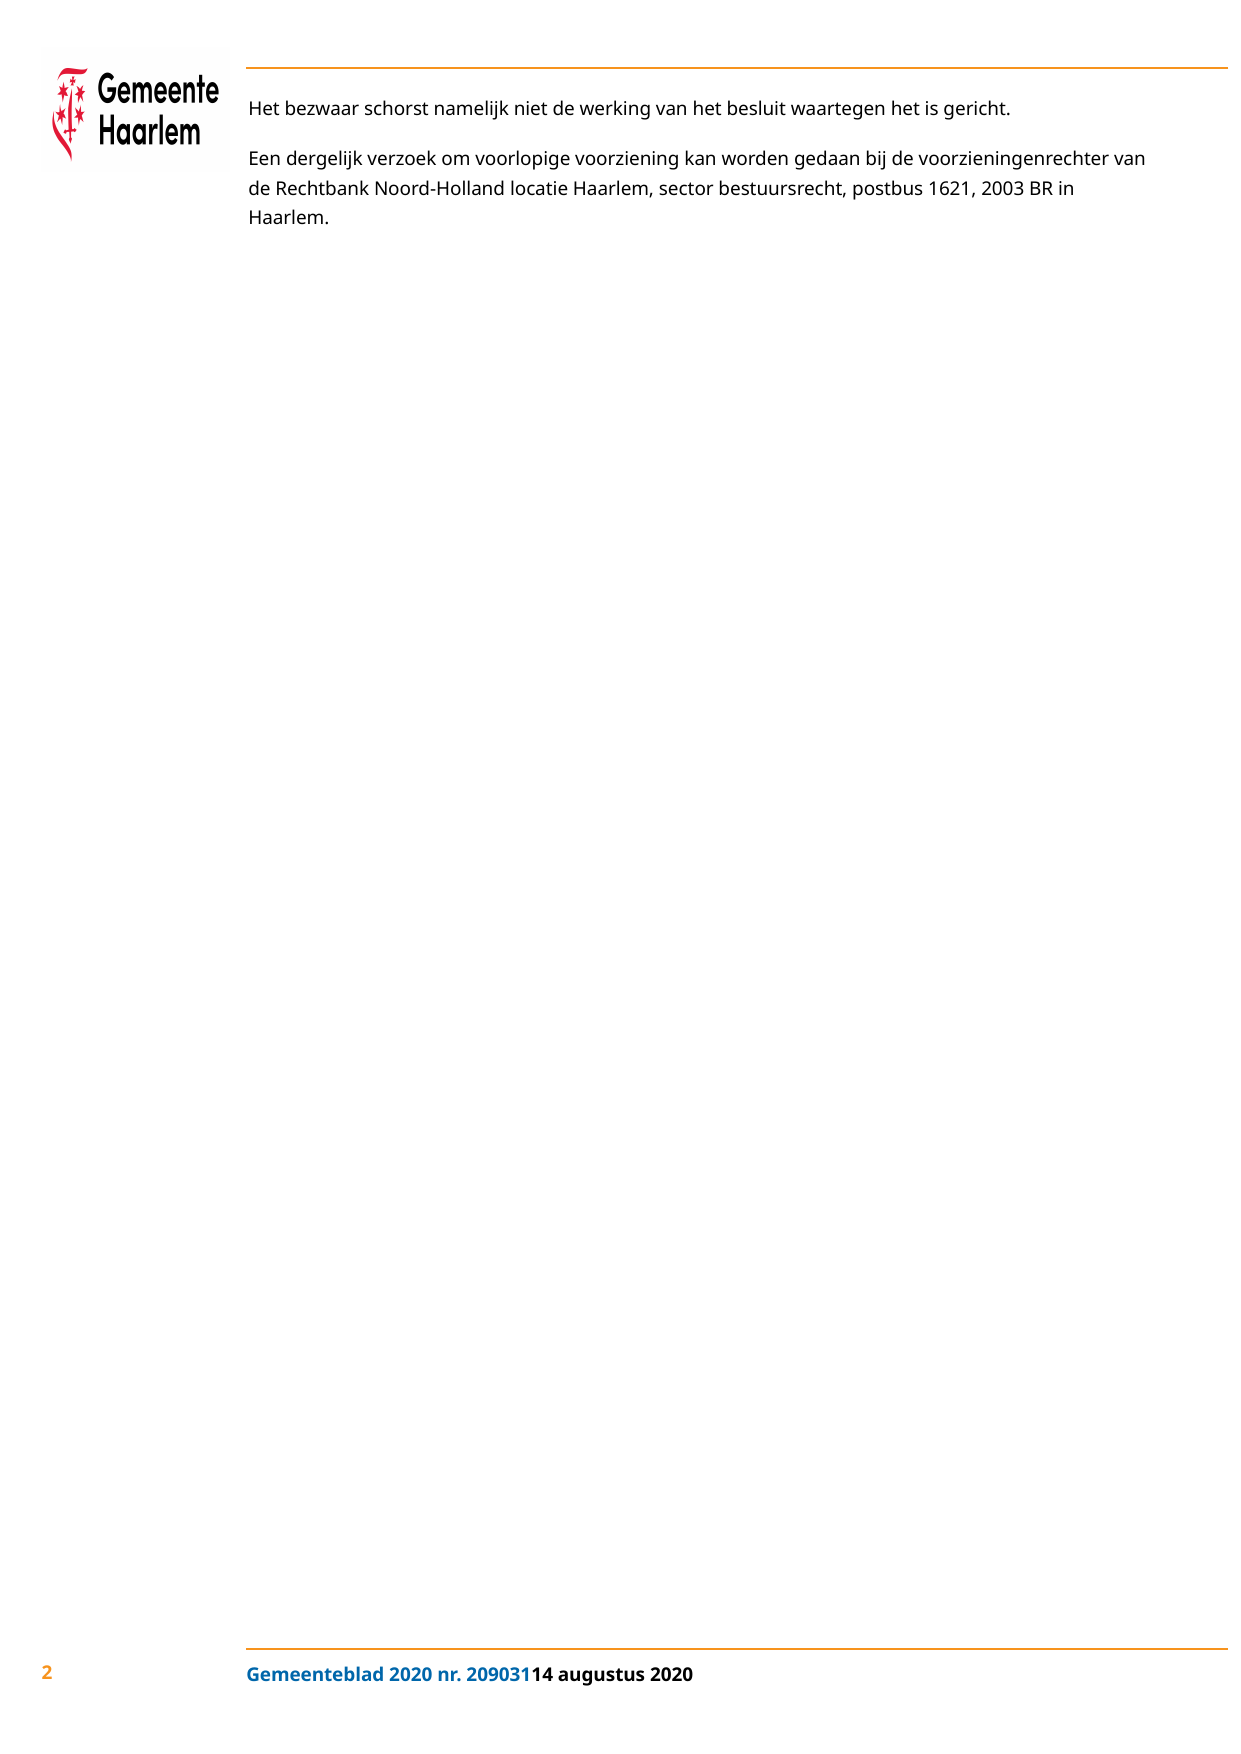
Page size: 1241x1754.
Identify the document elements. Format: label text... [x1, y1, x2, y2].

text Het bezwaar schorst namelijk niet de werking van het besluit waartegen het is gericht. [248, 95, 1152, 121]
picture [41, 47, 231, 172]
text Een dergelijk verzoek om voorlopige voorziening kan worden gedaan bij de voorzieningenrechter van de Rechtbank Noord-Holland locatie Haarlem, sector bestuursrecht, postbus 1621, 2003 BR in Haarlem. [248, 145, 1152, 230]
